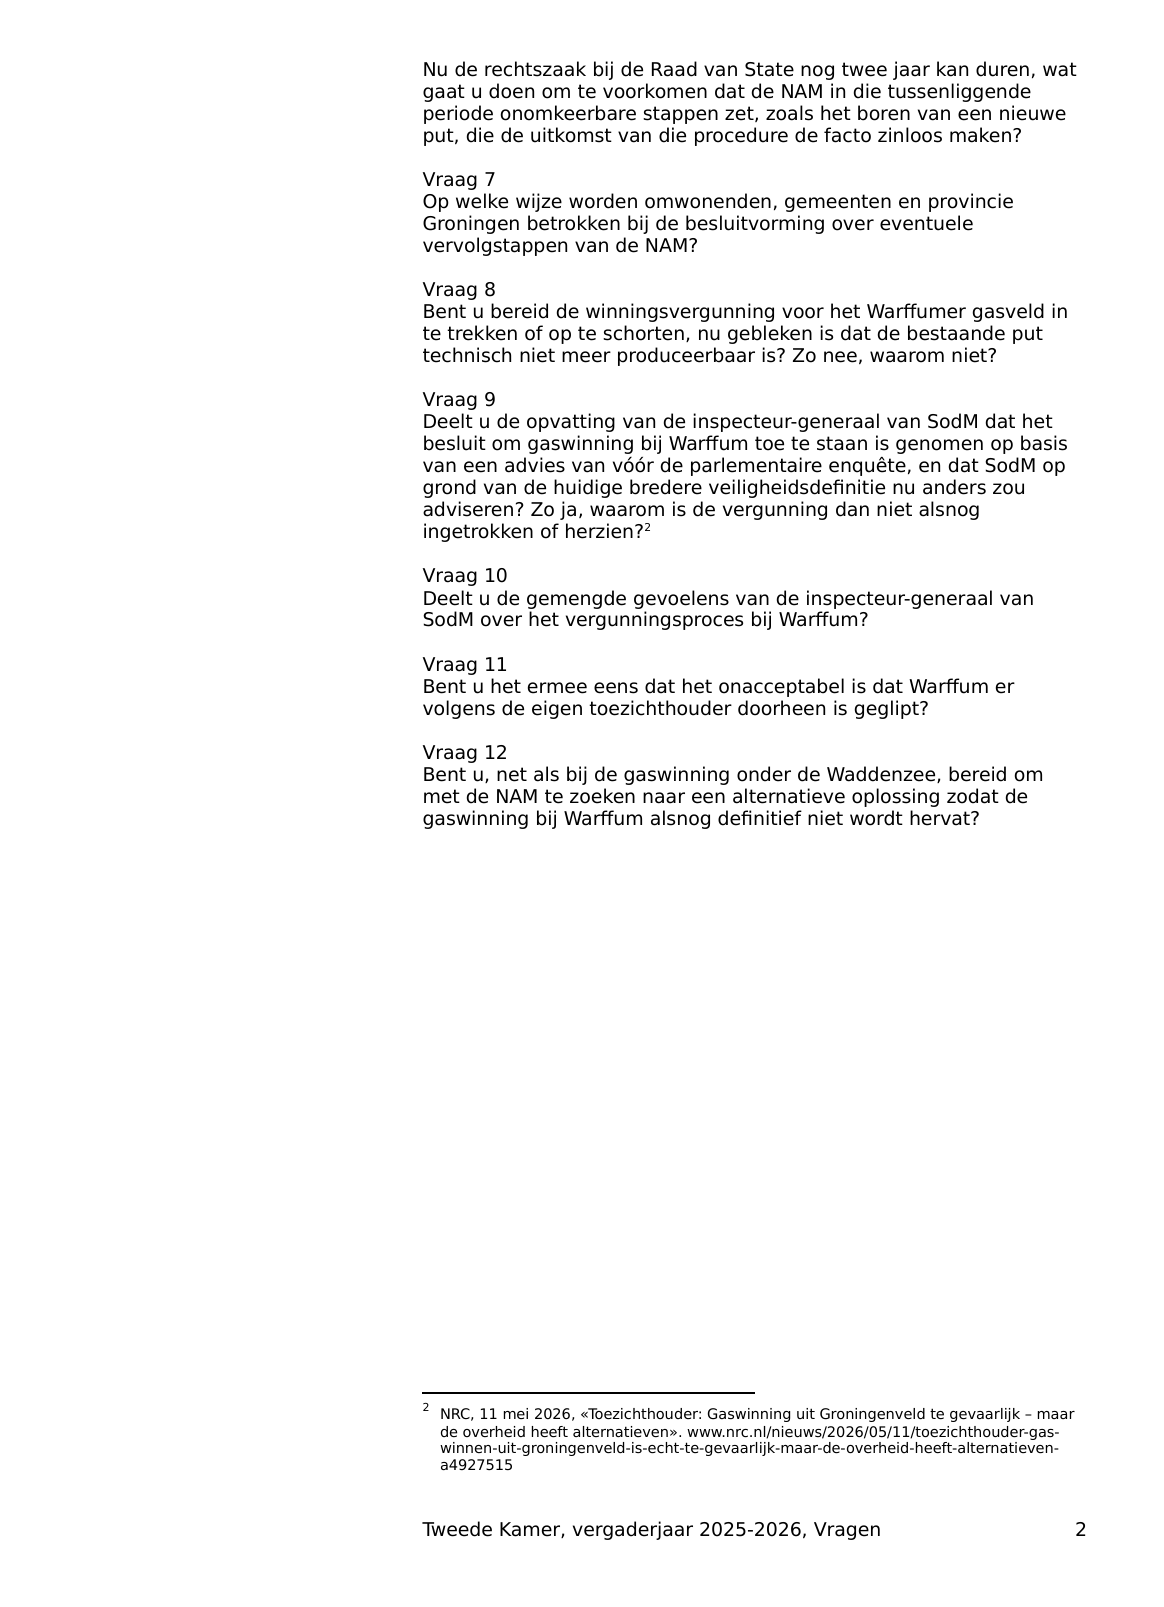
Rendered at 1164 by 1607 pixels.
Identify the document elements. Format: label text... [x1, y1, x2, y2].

text Vraag 8 [422, 279, 1087, 301]
text Nu de rechtszaak bij de Raad van State nog twee jaar kan duren, wat gaat u doen om te voorkomen dat de NAM in die tussenliggende periode onomkeerbare stappen zet, zoals het boren van een nieuwe put, die de uitkomst van die procedure de facto zinloos maken? [422, 59, 1087, 147]
text Bent u bereid de winningsvergunning voor het Warffumer gasveld in te trekken of op te schorten, nu gebleken is dat de bestaande put technisch niet meer produceerbaar is? Zo nee, waarom niet? [422, 301, 1087, 367]
text Vraag 12 [422, 742, 1087, 764]
text Vraag 10 [422, 565, 1087, 587]
text Deelt u de gemengde gevoelens van de inspecteur-generaal van SodM over het vergunningsproces bij Warffum? [422, 587, 1087, 631]
text Op welke wijze worden omwonenden, gemeenten en provincie Groningen betrokken bij de besluitvorming over eventuele vervolgstappen van de NAM? [422, 191, 1087, 257]
text Vraag 7 [422, 169, 1087, 191]
text Vraag 11 [422, 653, 1087, 676]
text Vraag 9 [422, 389, 1087, 411]
text NRC, 11 mei 2026, «Toezichthouder: Gaswinning uit Groningenveld te gevaarlijk – maar de overheid heeft alternatieven». www.nrc.nl/nieuws/2026/05/11/toezichthouder-gas-winnen-uit-groningenveld-is-echt-te-gevaarlijk-maar-de-overheid-heeft-alternatieven-a4927515 [422, 1402, 1087, 1474]
text Deelt u de opvatting van de inspecteur-generaal van SodM dat het besluit om gaswinning bij Warffum toe te staan is genomen op basis van een advies van vóór de parlementaire enquête, en dat SodM op grond van de huidige bredere veiligheidsdefinitie nu anders zou adviseren? Zo ja, waarom is de vergunning dan niet alsnog ingetrokken of herzien? [422, 411, 1087, 543]
text Bent u, net als bij de gaswinning onder de Waddenzee, bereid om met de NAM te zoeken naar een alternatieve oplossing zodat de gaswinning bij Warffum alsnog definitief niet wordt hervat? [422, 764, 1087, 829]
text Bent u het ermee eens dat het onacceptabel is dat Warffum er volgens de eigen toezichthouder doorheen is geglipt? [422, 676, 1087, 719]
